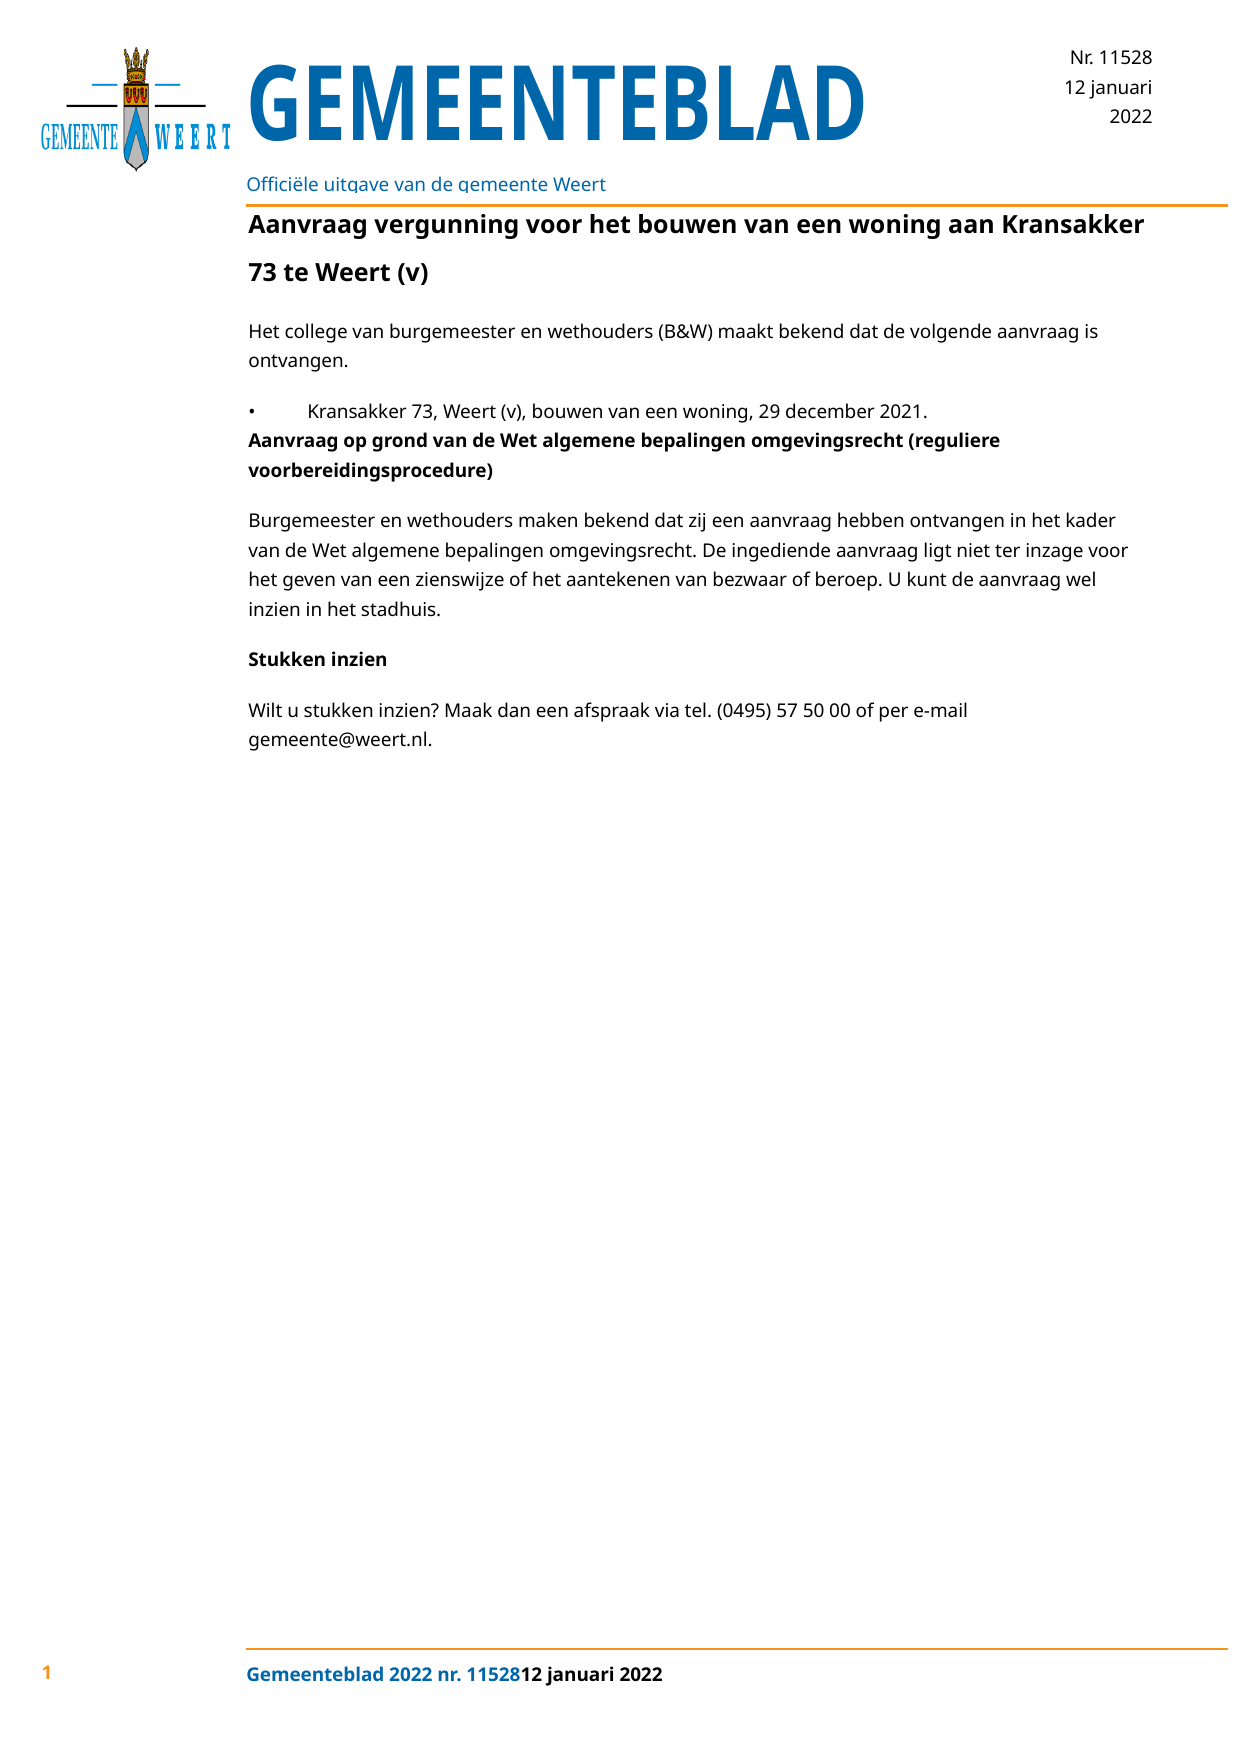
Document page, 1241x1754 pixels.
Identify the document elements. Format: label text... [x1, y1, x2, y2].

text Stukken inzien [248, 647, 1152, 672]
text Het college van burgemeester en wethouders (B&W) maakt bekend dat de volgende aanvraag is ontvangen. [248, 318, 1152, 373]
list Kransakker 73, Weert (v), bouwen van een woning, 29 december 2021. [248, 398, 1152, 424]
text Burgemeester en wethouders maken bekend dat zij een aanvraag hebben ontvangen in het kader van de Wet algemene bepalingen omgevingsrecht. De ingediende aanvraag ligt niet ter inzage voor het geven van een zienswijze of het aantekenen van bezwaar of beroep. U kunt de aanvraag wel inzien in het stadhuis. [248, 507, 1152, 622]
text Aanvraag op grond van de Wet algemene bepalingen omgevingsrecht (reguliere voorbereidingsprocedure) [248, 427, 1152, 483]
picture [41, 47, 231, 172]
text Wilt u stukken inzien? Maak dan een afspraak via tel. (0495) 57 50 00 of per e-mail gemeente@weert.nl. [248, 697, 1152, 752]
text Aanvraag vergunning voor het bouwen van een woning aan Kransakker 73 te Weert (v) [248, 207, 1152, 288]
